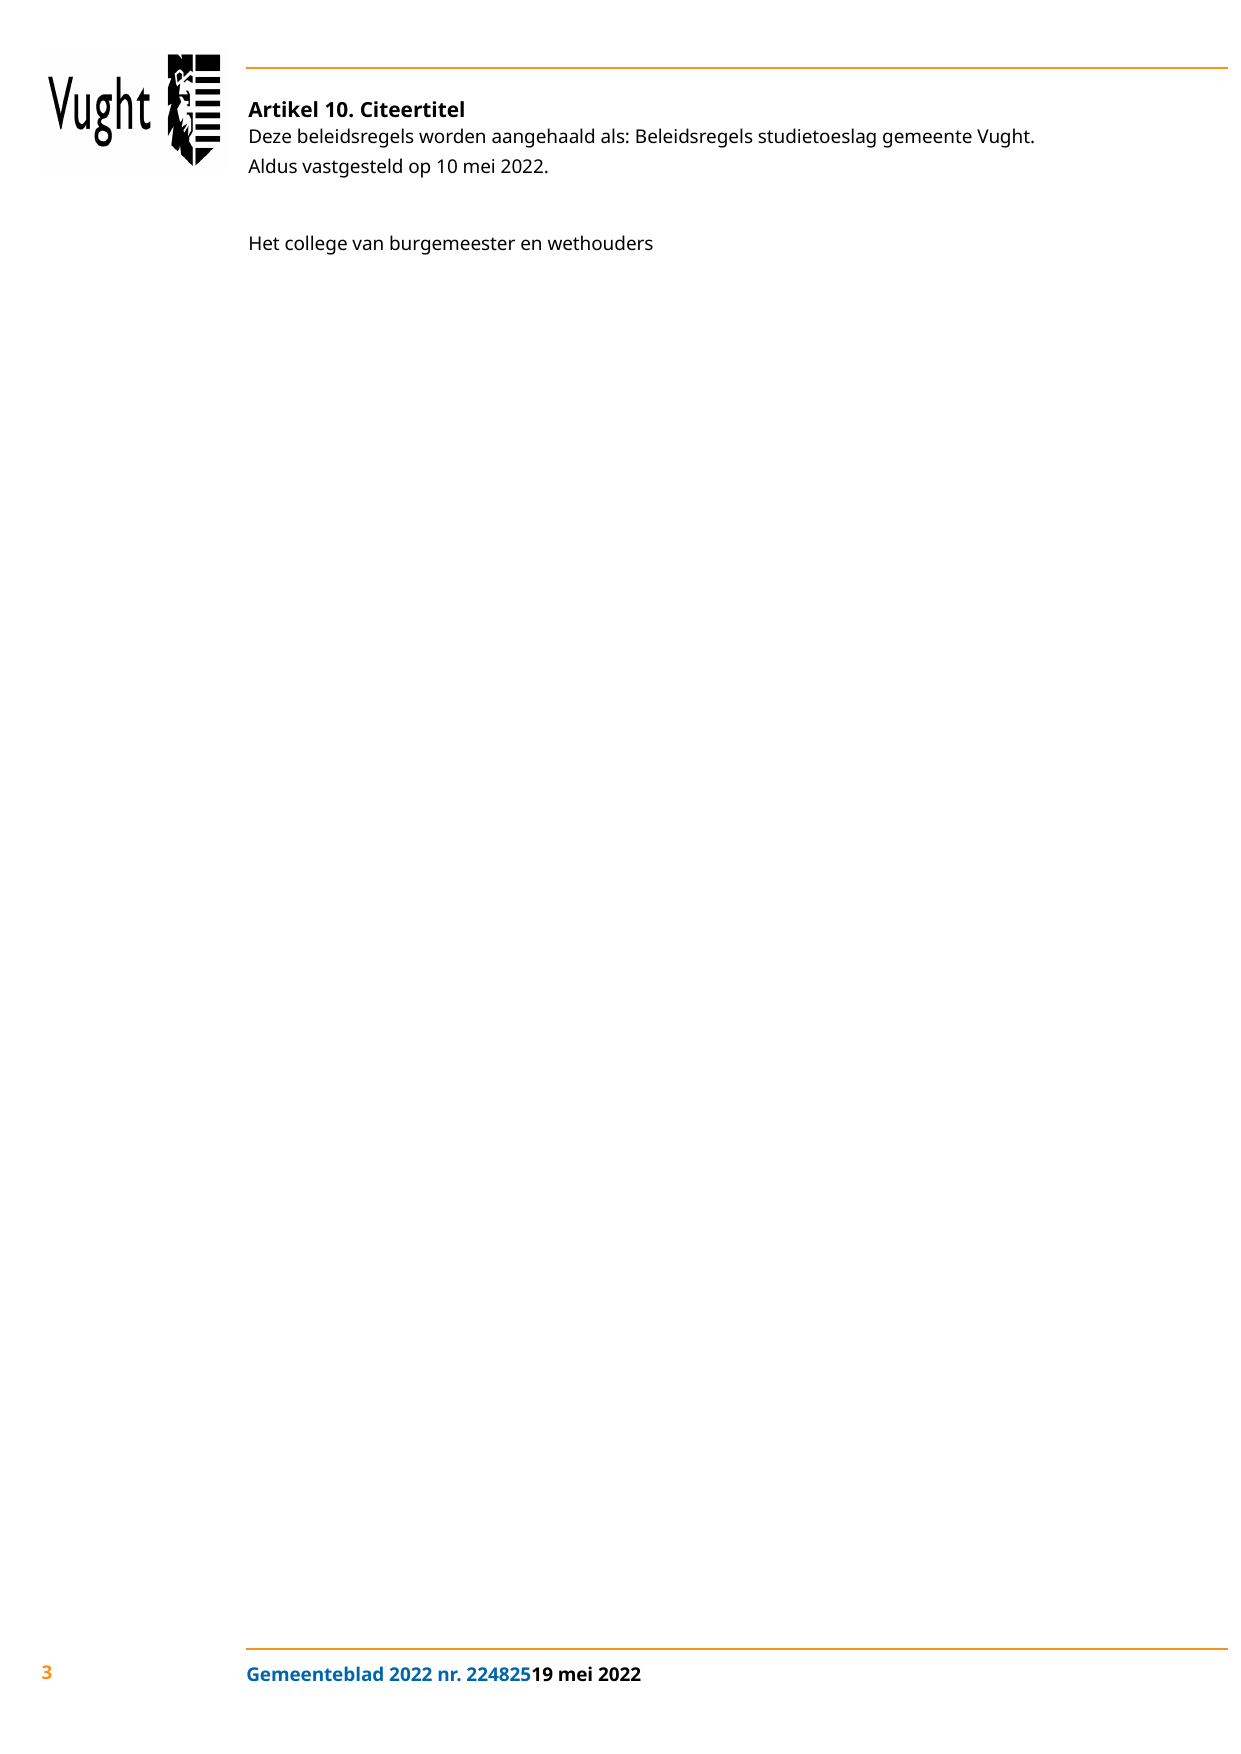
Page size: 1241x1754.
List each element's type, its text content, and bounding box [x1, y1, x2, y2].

picture [41, 47, 231, 172]
text Het college van burgemeester en wethouders [248, 230, 1152, 256]
text Artikel 10. Citeertitel [248, 95, 1152, 123]
text Deze beleidsregels worden aangehaald als: Beleidsregels studietoeslag gemeente Vught. [248, 123, 1152, 149]
text Aldus vastgesteld op 10 mei 2022. [248, 153, 1152, 178]
